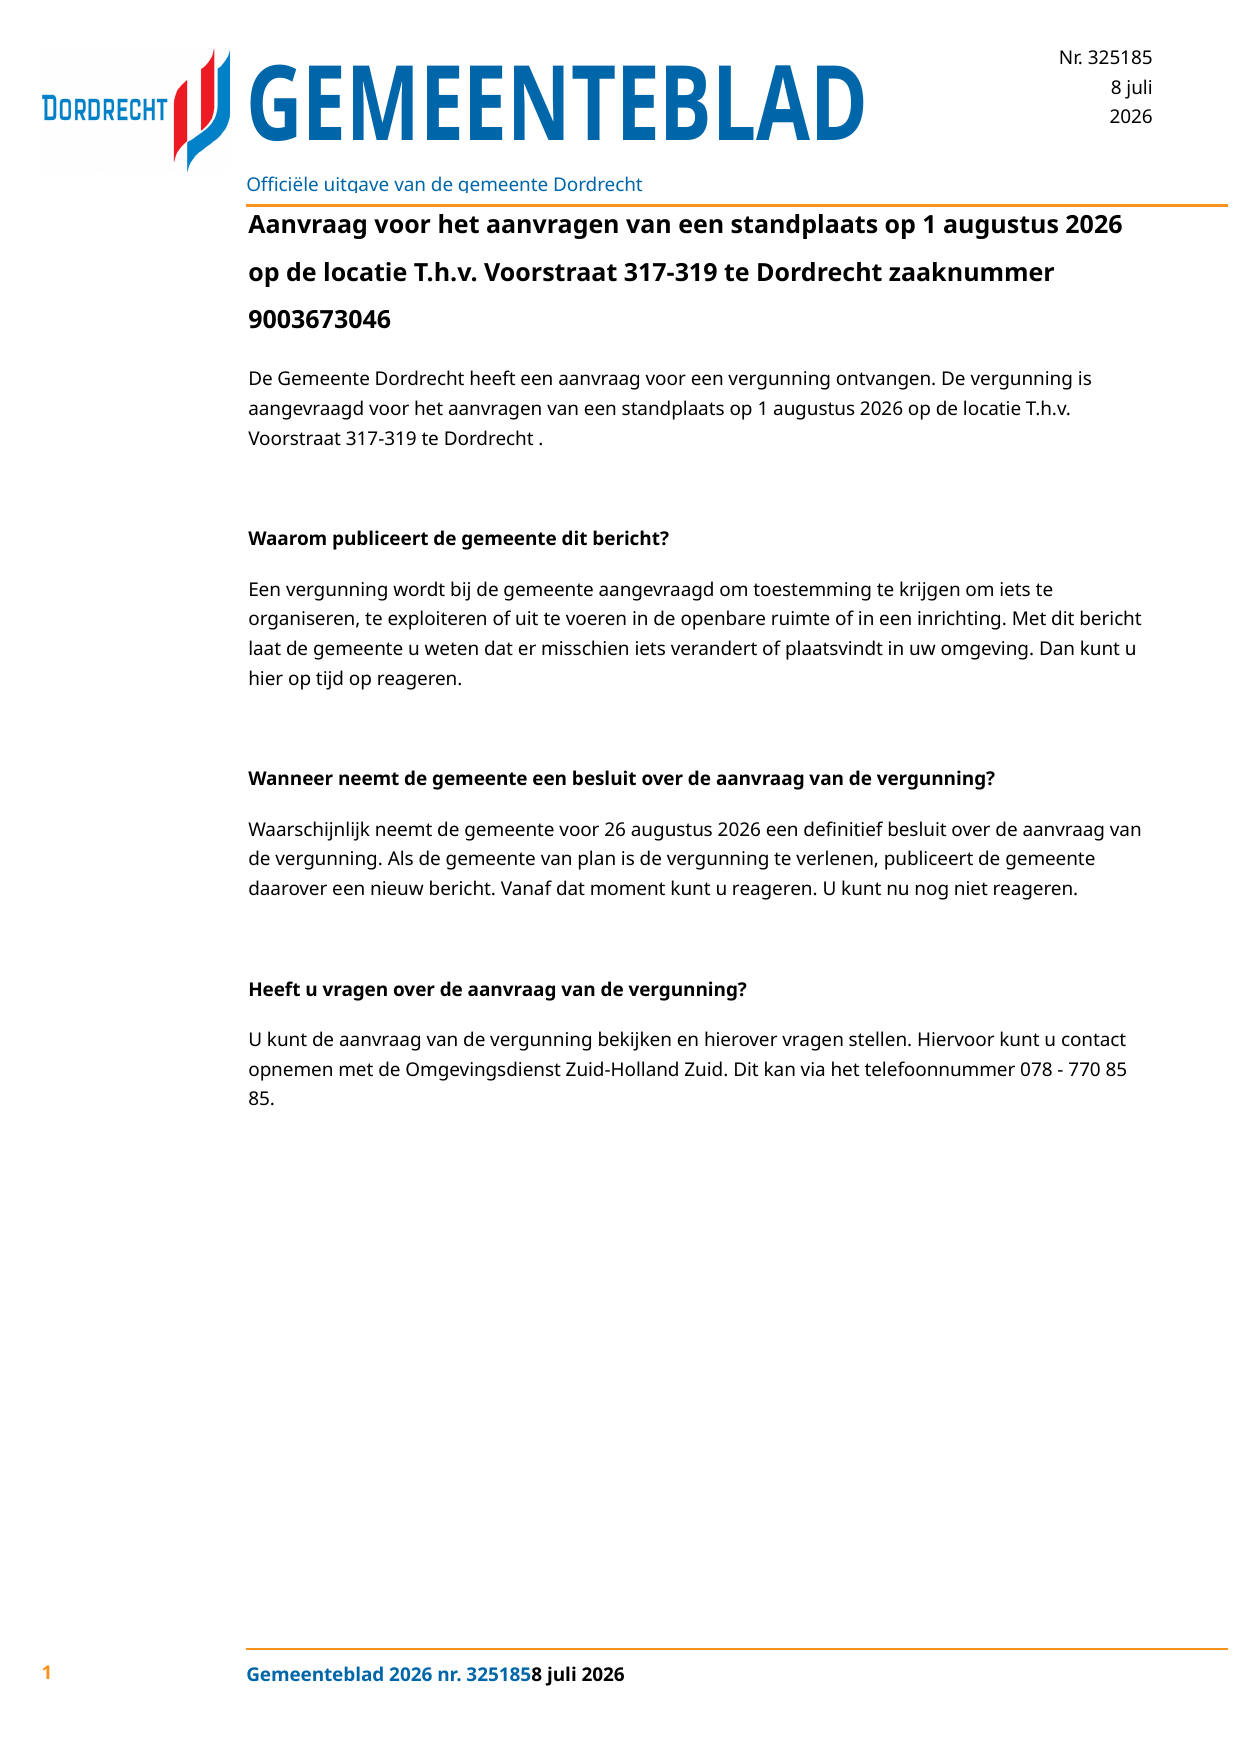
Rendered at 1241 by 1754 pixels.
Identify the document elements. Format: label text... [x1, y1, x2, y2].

text Aanvraag voor het aanvragen van een standplaats op 1 augustus 2026 op de locatie T.h.v. Voorstraat 317-319 te Dordrecht zaaknummer 9003673046 [248, 207, 1152, 336]
text De Gemeente Dordrecht heeft een aanvraag voor een vergunning ontvangen. De vergunning is aangevraagd voor het aanvragen van een standplaats op 1 augustus 2026 op de locatie T.h.v. Voorstraat 317-319 te Dordrecht . [248, 366, 1152, 450]
text Wanneer neemt de gemeente een besluit over de aanvraag van de vergunning? [248, 766, 1152, 791]
picture [41, 47, 231, 172]
text U kunt de aanvraag van de vergunning bekijken en hierover vragen stellen. Hiervoor kunt u contact opnemen met de Omgevingsdienst Zuid-Holland Zuid. Dit kan via het telefoonnummer 078 - 770 85 85. [248, 1026, 1152, 1111]
text Een vergunning wordt bij de gemeente aangevraagd om toestemming te krijgen om iets te organiseren, te exploiteren of uit te voeren in de openbare ruimte of in een inrichting. Met dit bericht laat de gemeente u weten dat er misschien iets verandert of plaatsvindt in uw omgeving. Dan kunt u hier op tijd op reageren. [248, 576, 1152, 690]
text Heeft u vragen over de aanvraag van de vergunning? [248, 976, 1152, 1002]
text Waarschijnlijk neemt de gemeente voor 26 augustus 2026 een definitief besluit over de aanvraag van de vergunning. Als de gemeente van plan is de vergunning te verlenen, publiceert de gemeente daarover een nieuw bericht. Vanaf dat moment kunt u reageren. U kunt nu nog niet reageren. [248, 816, 1152, 901]
text Waarom publiceert de gemeente dit bericht? [248, 526, 1152, 551]
